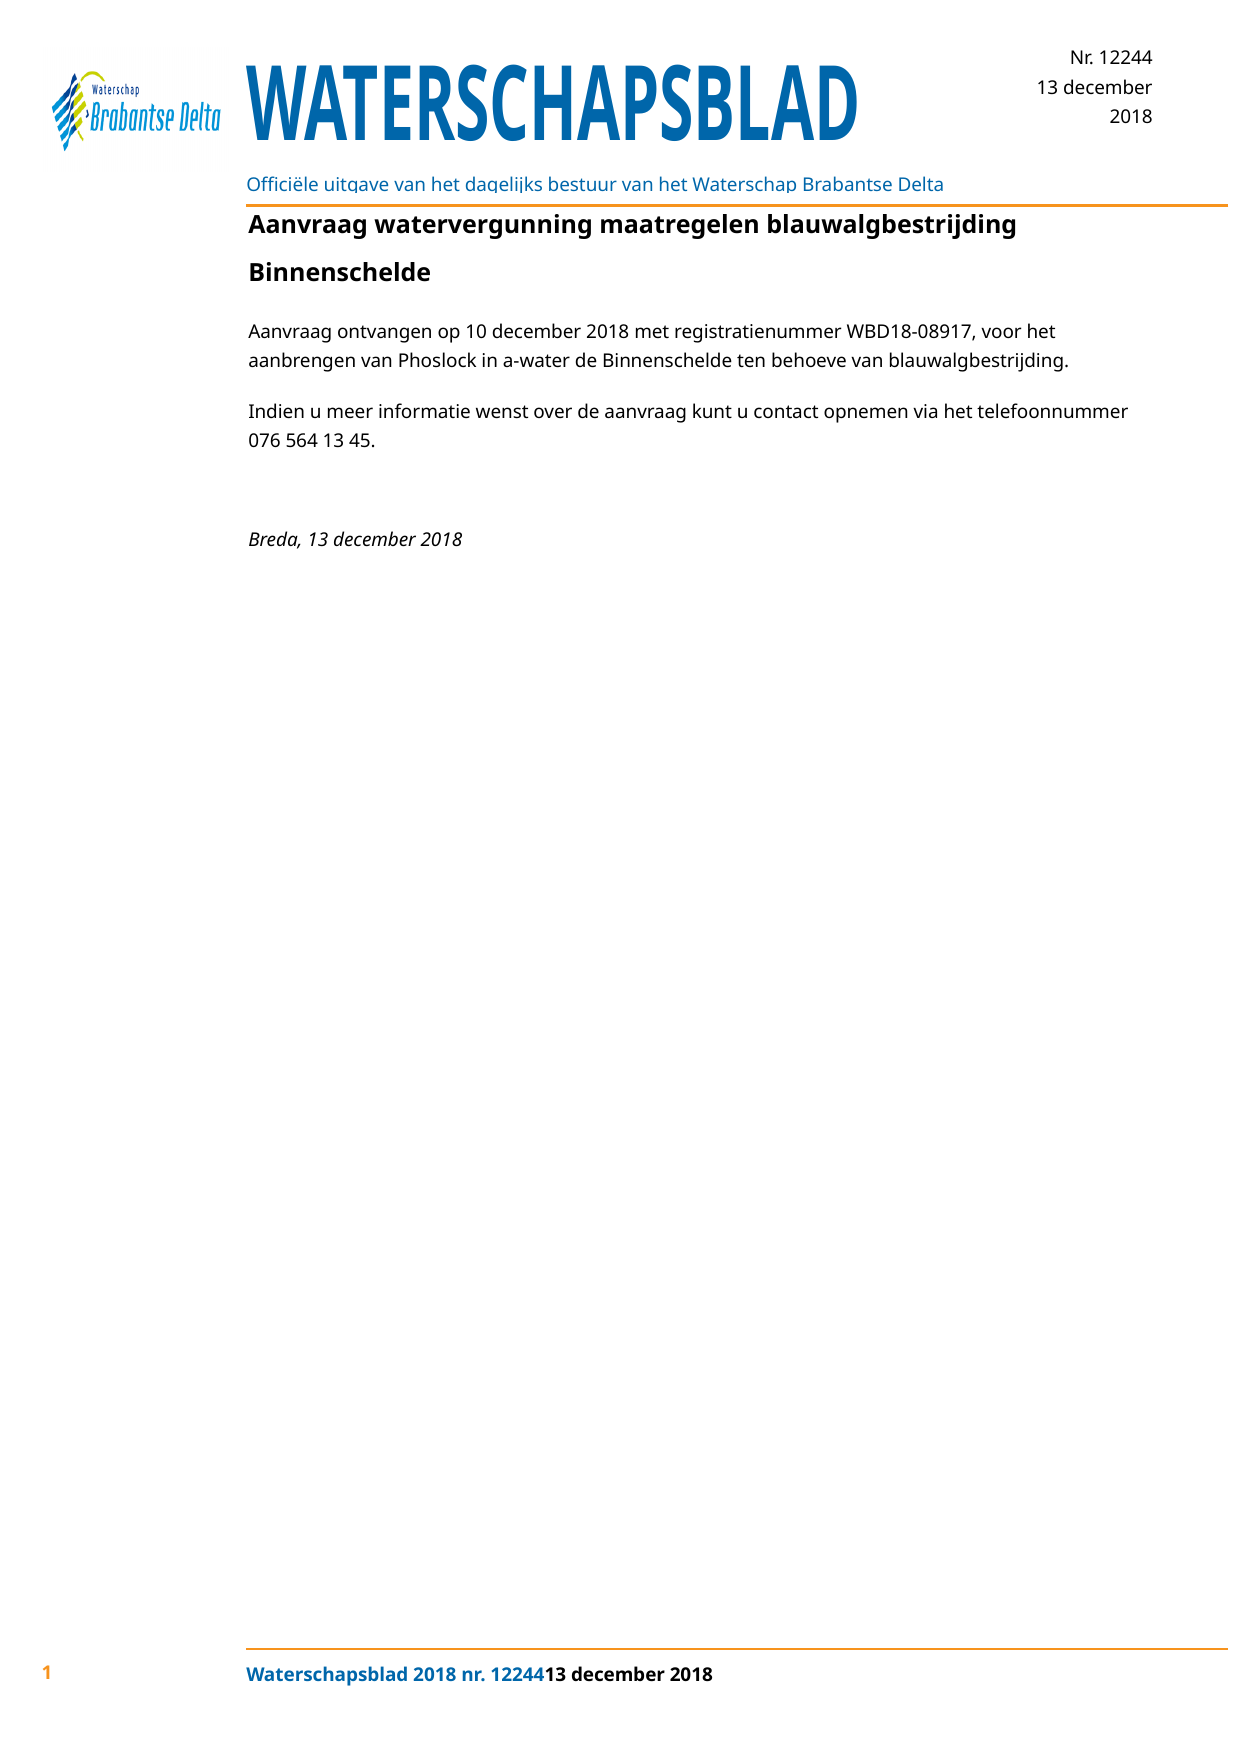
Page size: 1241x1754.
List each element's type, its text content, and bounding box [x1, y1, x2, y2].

text Aanvraag ontvangen op 10 december 2018 met registratienummer WBD18-08917, voor het aanbrengen van Phoslock in a-water de Binnenschelde ten behoeve van blauwalgbestrijding. [248, 318, 1152, 373]
text Aanvraag watervergunning maatregelen blauwalgbestrijding Binnenschelde [248, 207, 1152, 288]
picture [41, 47, 231, 172]
text Indien u meer informatie wenst over de aanvraag kunt u contact opnemen via het telefoonnummer 076 564 13 45. [248, 398, 1152, 453]
text Breda, 13 december 2018 [248, 526, 1152, 551]
